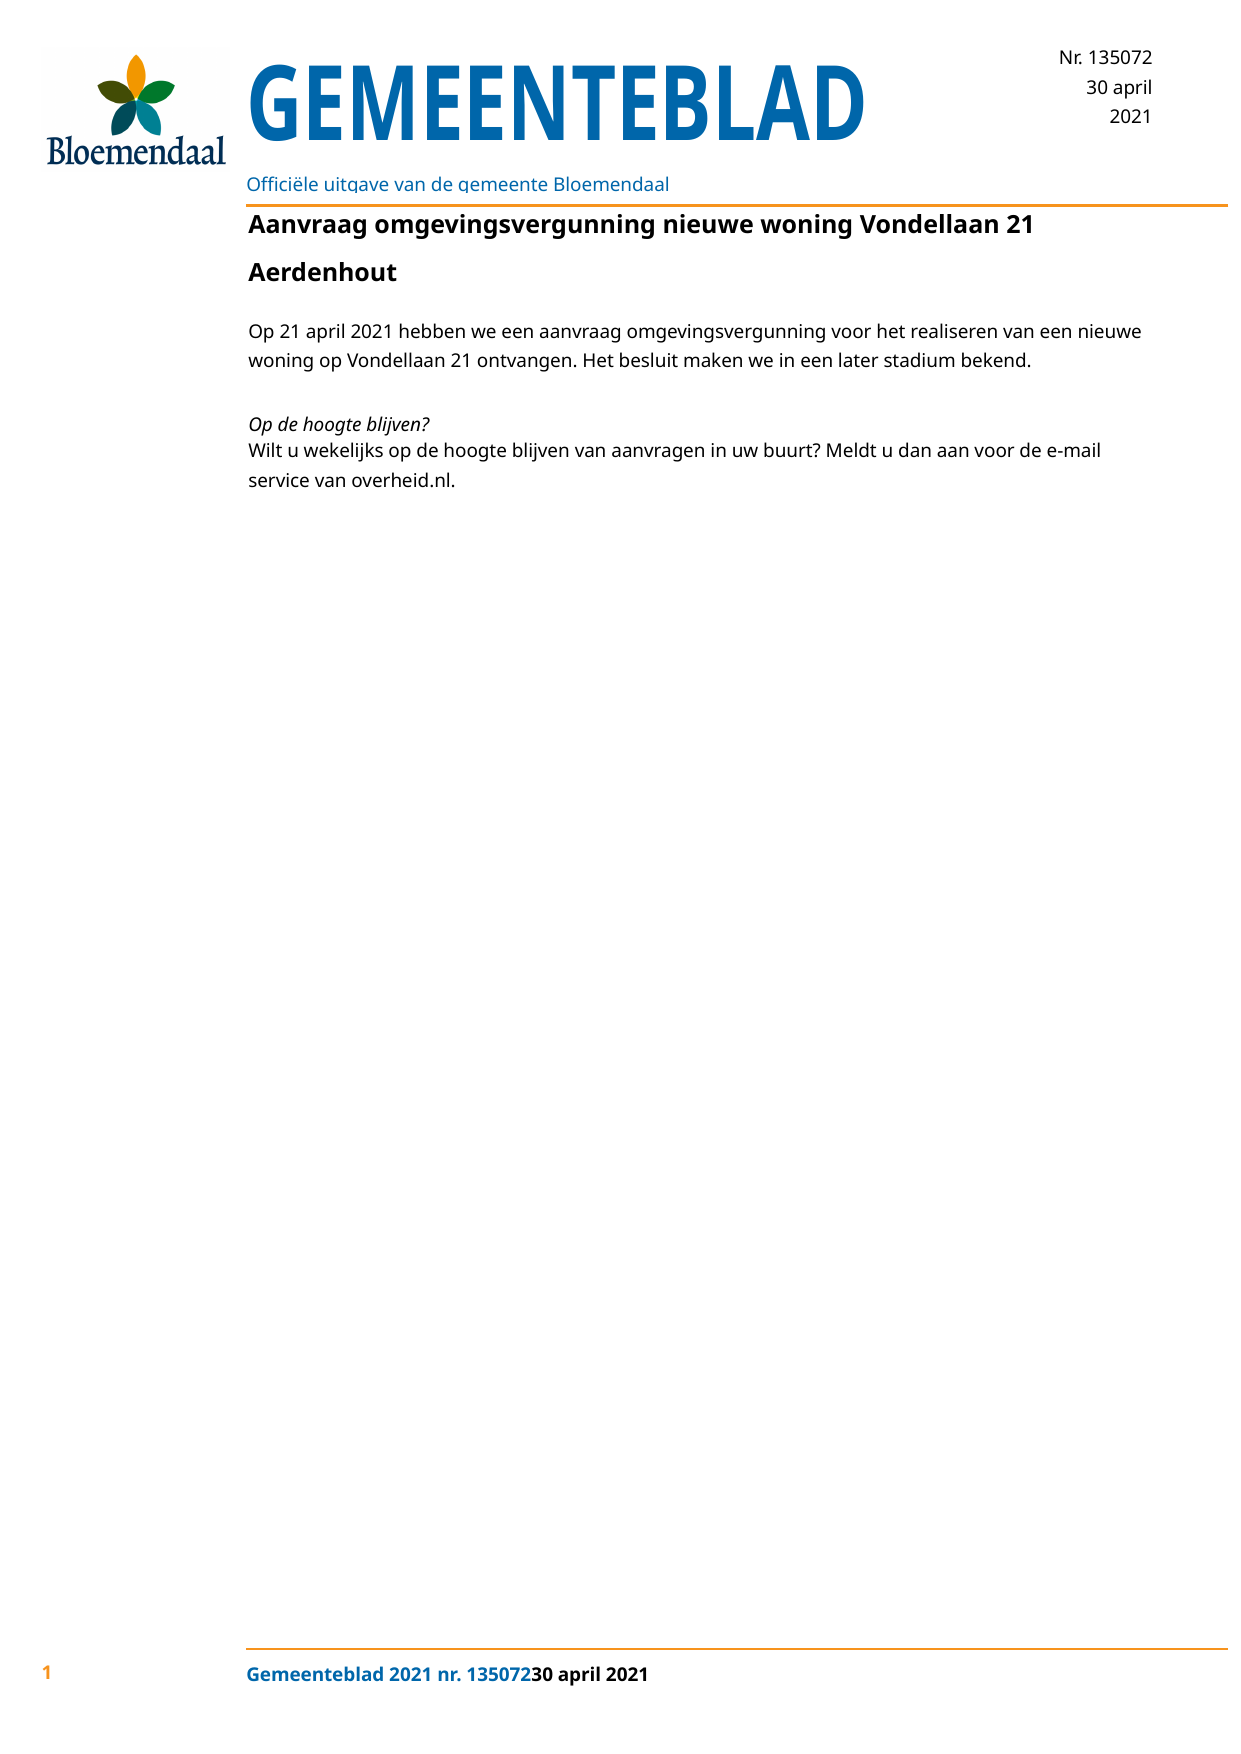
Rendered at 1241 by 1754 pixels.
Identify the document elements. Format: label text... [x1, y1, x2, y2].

text Wilt u wekelijks op de hoogte blijven van aanvragen in uw buurt? Meldt u dan aan voor de e-mail service van overheid.nl. [248, 437, 1152, 492]
text Aanvraag omgevingsvergunning nieuwe woning Vondellaan 21 Aerdenhout [248, 207, 1152, 288]
text Op de hoogte blijven? [248, 411, 1152, 437]
picture [41, 47, 231, 172]
text Op 21 april 2021 hebben we een aanvraag omgevingsvergunning voor het realiseren van een nieuwe woning op Vondellaan 21 ontvangen. Het besluit maken we in een later stadium bekend. [248, 318, 1152, 373]
